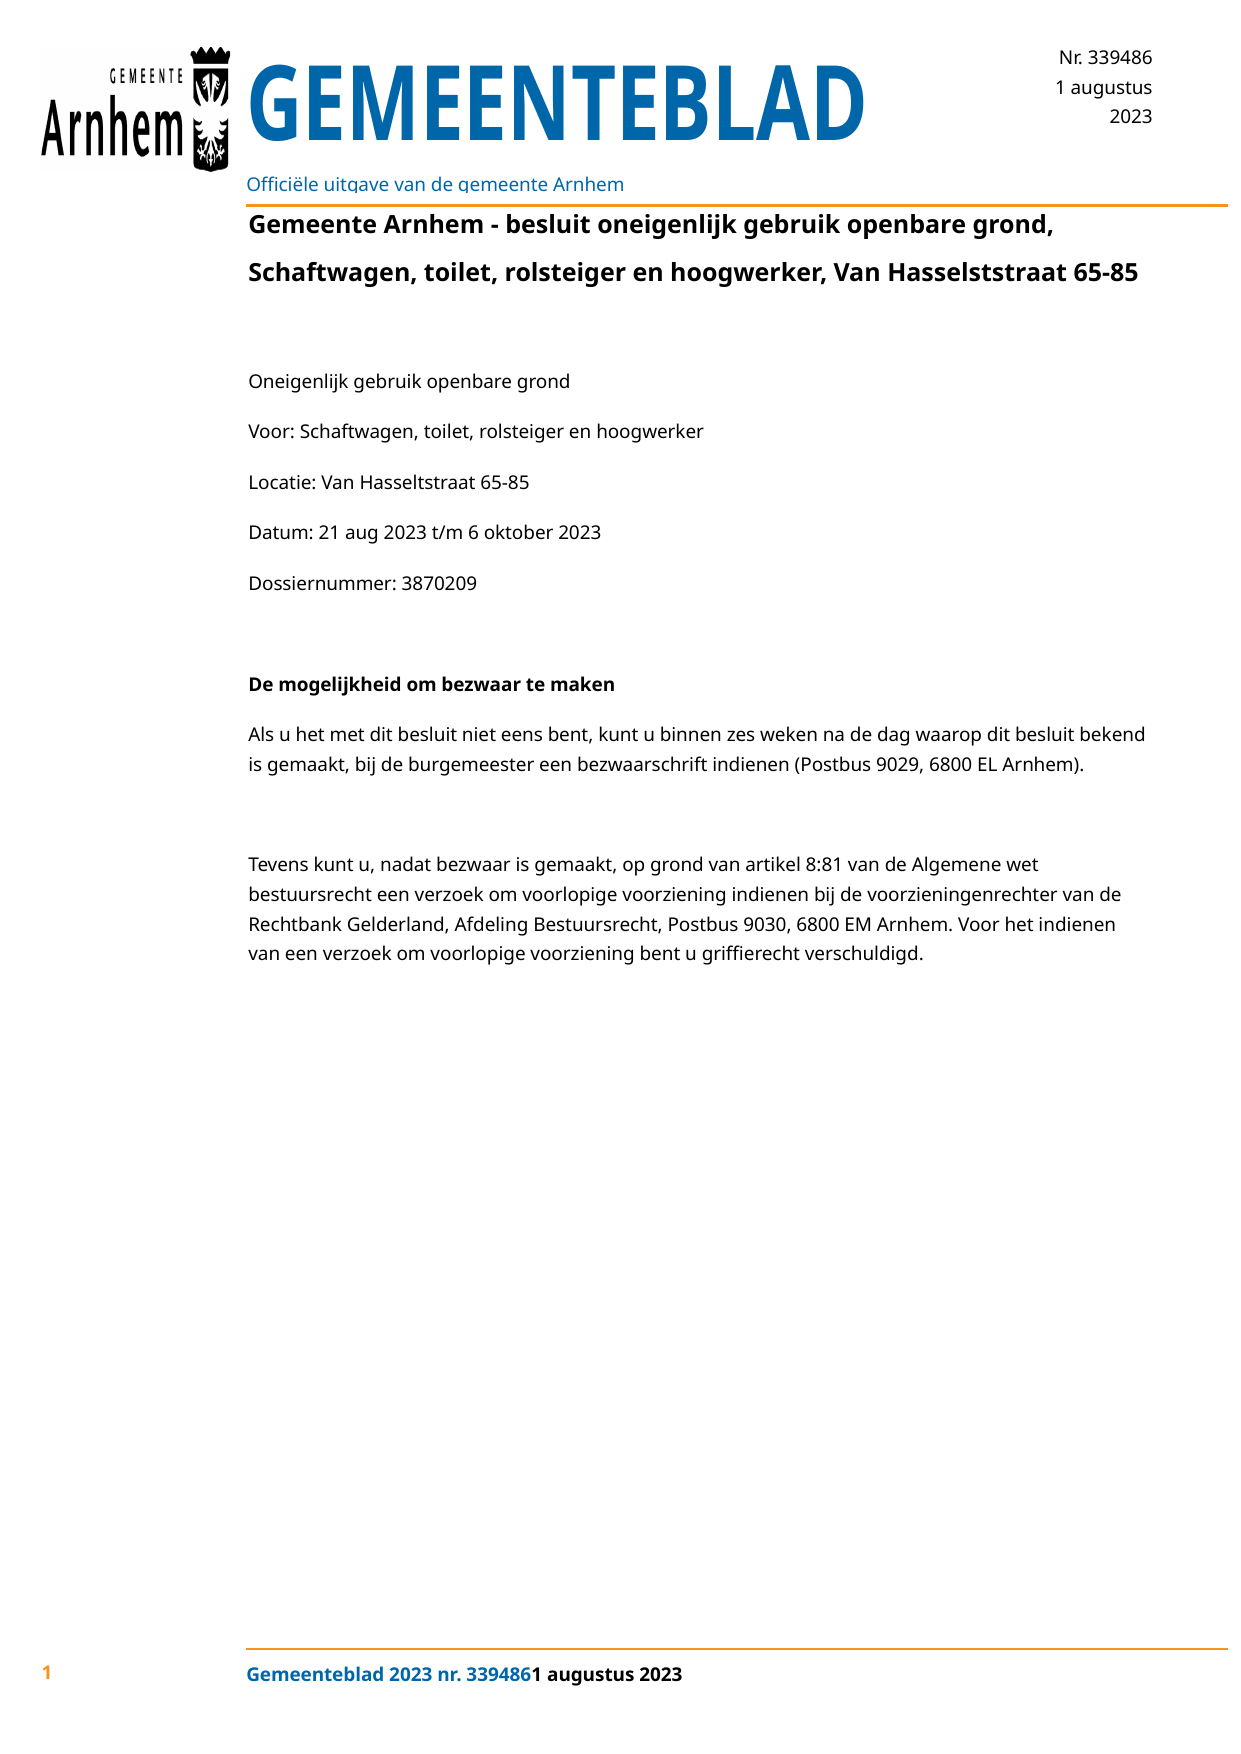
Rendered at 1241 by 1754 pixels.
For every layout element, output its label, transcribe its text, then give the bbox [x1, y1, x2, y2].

text Oneigenlijk gebruik openbare grond [248, 368, 1152, 394]
text Tevens kunt u, nadat bezwaar is gemaakt, op grond van artikel 8:81 van de Algemene wet bestuursrecht een verzoek om voorlopige voorziening indienen bij de voorzieningenrechter van de Rechtbank Gelderland, Afdeling Bestuursrecht, Postbus 9030, 6800 EM Arnhem. Voor het indienen van een verzoek om voorlopige voorziening bent u griffierecht verschuldigd. [248, 852, 1152, 966]
text Datum: 21 aug 2023 t/m 6 oktober 2023 [248, 519, 1152, 545]
text Locatie: Van Hasseltstraat 65-85 [248, 469, 1152, 495]
text Als u het met dit besluit niet eens bent, kunt u binnen zes weken na de dag waarop dit besluit bekend is gemaakt, bij de burgemeester een bezwaarschrift indienen (Postbus 9029, 6800 EL Arnhem). [248, 721, 1152, 777]
text De mogelijkheid om bezwaar te maken [248, 671, 1152, 697]
picture [41, 47, 231, 172]
text Dossiernummer: 3870209 [248, 570, 1152, 596]
text Gemeente Arnhem - besluit oneigenlijk gebruik openbare grond, Schaftwagen, toilet, rolsteiger en hoogwerker, Van Hasselststraat 65-85 [248, 207, 1152, 288]
text Voor: Schaftwagen, toilet, rolsteiger en hoogwerker [248, 419, 1152, 444]
